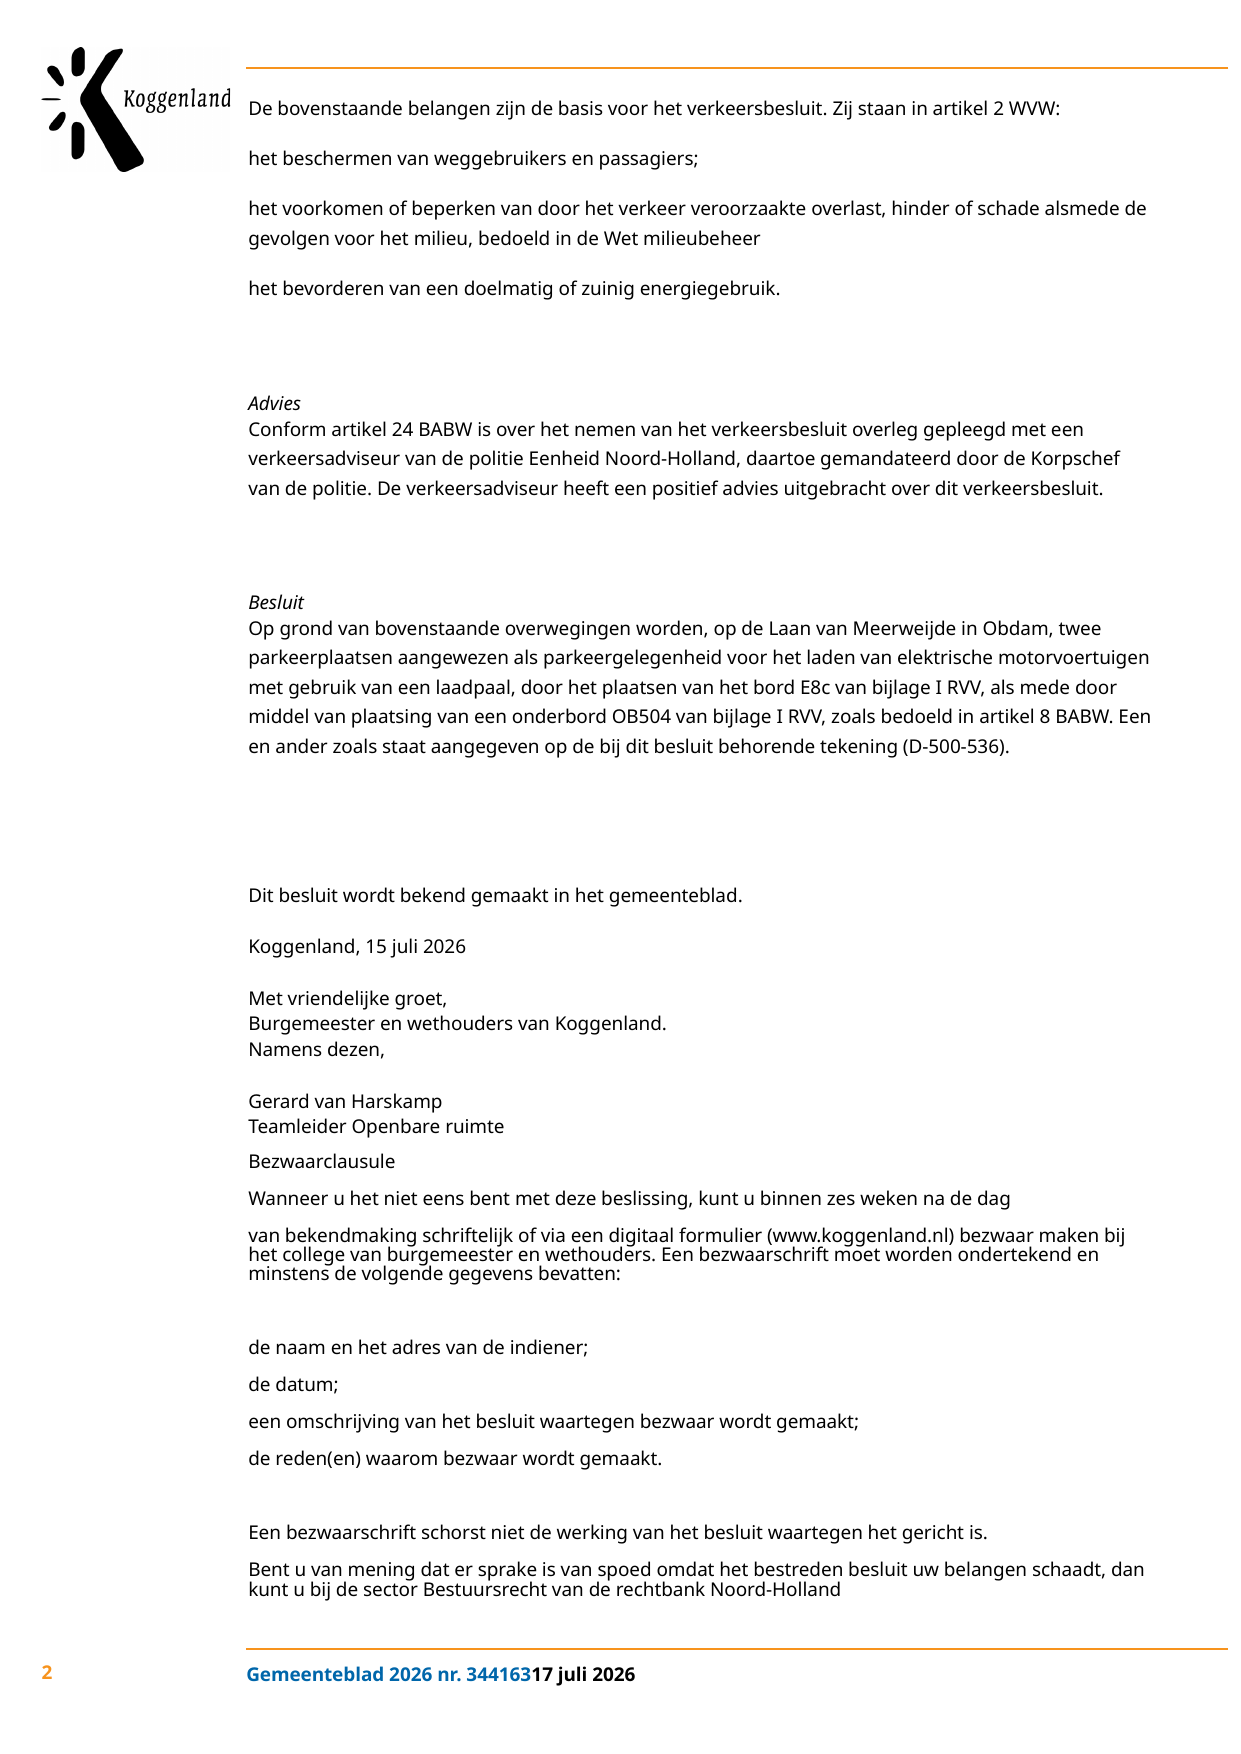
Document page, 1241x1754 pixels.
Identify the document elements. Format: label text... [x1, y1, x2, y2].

text Namens dezen, [248, 1036, 1152, 1062]
text het bevorderen van een doelmatig of zuinig energiegebruik. [248, 276, 1152, 301]
text Op grond van bovenstaande overwegingen worden, op de Laan van Meerweijde in Obdam, twee parkeerplaatsen aangewezen als parkeergelegenheid voor het laden van elektrische motorvoertuigen met gebruik van een laadpaal, door het plaatsen van het bord E8c van bijlage I RVV, als mede door middel van plaatsing van een onderbord OB504 van bijlage I RVV, zoals bedoeld in artikel 8 BABW. Een en ander zoals staat aangegeven op de bij dit besluit behorende tekening (D-500-536). [248, 615, 1152, 759]
text Bezwaarclausule [248, 1153, 1152, 1172]
text Gerard van Harskamp [248, 1088, 1152, 1113]
text de reden(en) waarom bezwaar wordt gemaakt. [248, 1450, 1152, 1469]
text Een bezwaarschrift schorst niet de werking van het besluit waartegen het gericht is. [248, 1524, 1152, 1543]
text Advies [248, 390, 1152, 416]
text de datum; [248, 1376, 1152, 1396]
text De bovenstaande belangen zijn de basis voor het verkeersbesluit. Zij staan in artikel 2 WVW: [248, 95, 1152, 121]
text Dit besluit wordt bekend gemaakt in het gemeenteblad. [248, 882, 1152, 908]
text het beschermen van weggebruikers en passagiers; [248, 145, 1152, 171]
text Wanneer u het niet eens bent met deze beslissing, kunt u binnen zes weken na de dag [248, 1190, 1152, 1209]
text Burgemeester en wethouders van Koggenland. [248, 1011, 1152, 1036]
text Koggenland, 15 juli 2026 [248, 933, 1152, 959]
text een omschrijving van het besluit waartegen bezwaar wordt gemaakt; [248, 1413, 1152, 1433]
text Met vriendelijke groet, [248, 985, 1152, 1011]
text Besluit [248, 589, 1152, 615]
picture [41, 47, 231, 172]
text Conform artikel 24 BABW is over het nemen van het verkeersbesluit overleg gepleegd met een verkeersadviseur van de politie Eenheid Noord-Holland, daartoe gemandateerd door de Korpschef van de politie. De verkeersadviseur heeft een positief advies uitgebracht over dit verkeersbesluit. [248, 416, 1152, 501]
text de naam en het adres van de indiener; [248, 1339, 1152, 1359]
text het voorkomen of beperken van door het verkeer veroorzaakte overlast, hinder of schade alsmede de gevolgen voor het milieu, bedoeld in de Wet milieubeheer [248, 196, 1152, 251]
text Bent u van mening dat er sprake is van spoed omdat het bestreden besluit uw belangen schaadt, dan kunt u bij de sector Bestuursrecht van de rechtbank Noord-Holland [248, 1561, 1152, 1600]
text van bekendmaking schriftelijk of via een digitaal formulier (www.koggenland.nl) bezwaar maken bij het college van burgemeester en wethouders. Een bezwaarschrift moet worden ondertekend en minstens de volgende gegevens bevatten: [248, 1227, 1152, 1285]
text Teamleider Openbare ruimte [248, 1113, 1152, 1139]
